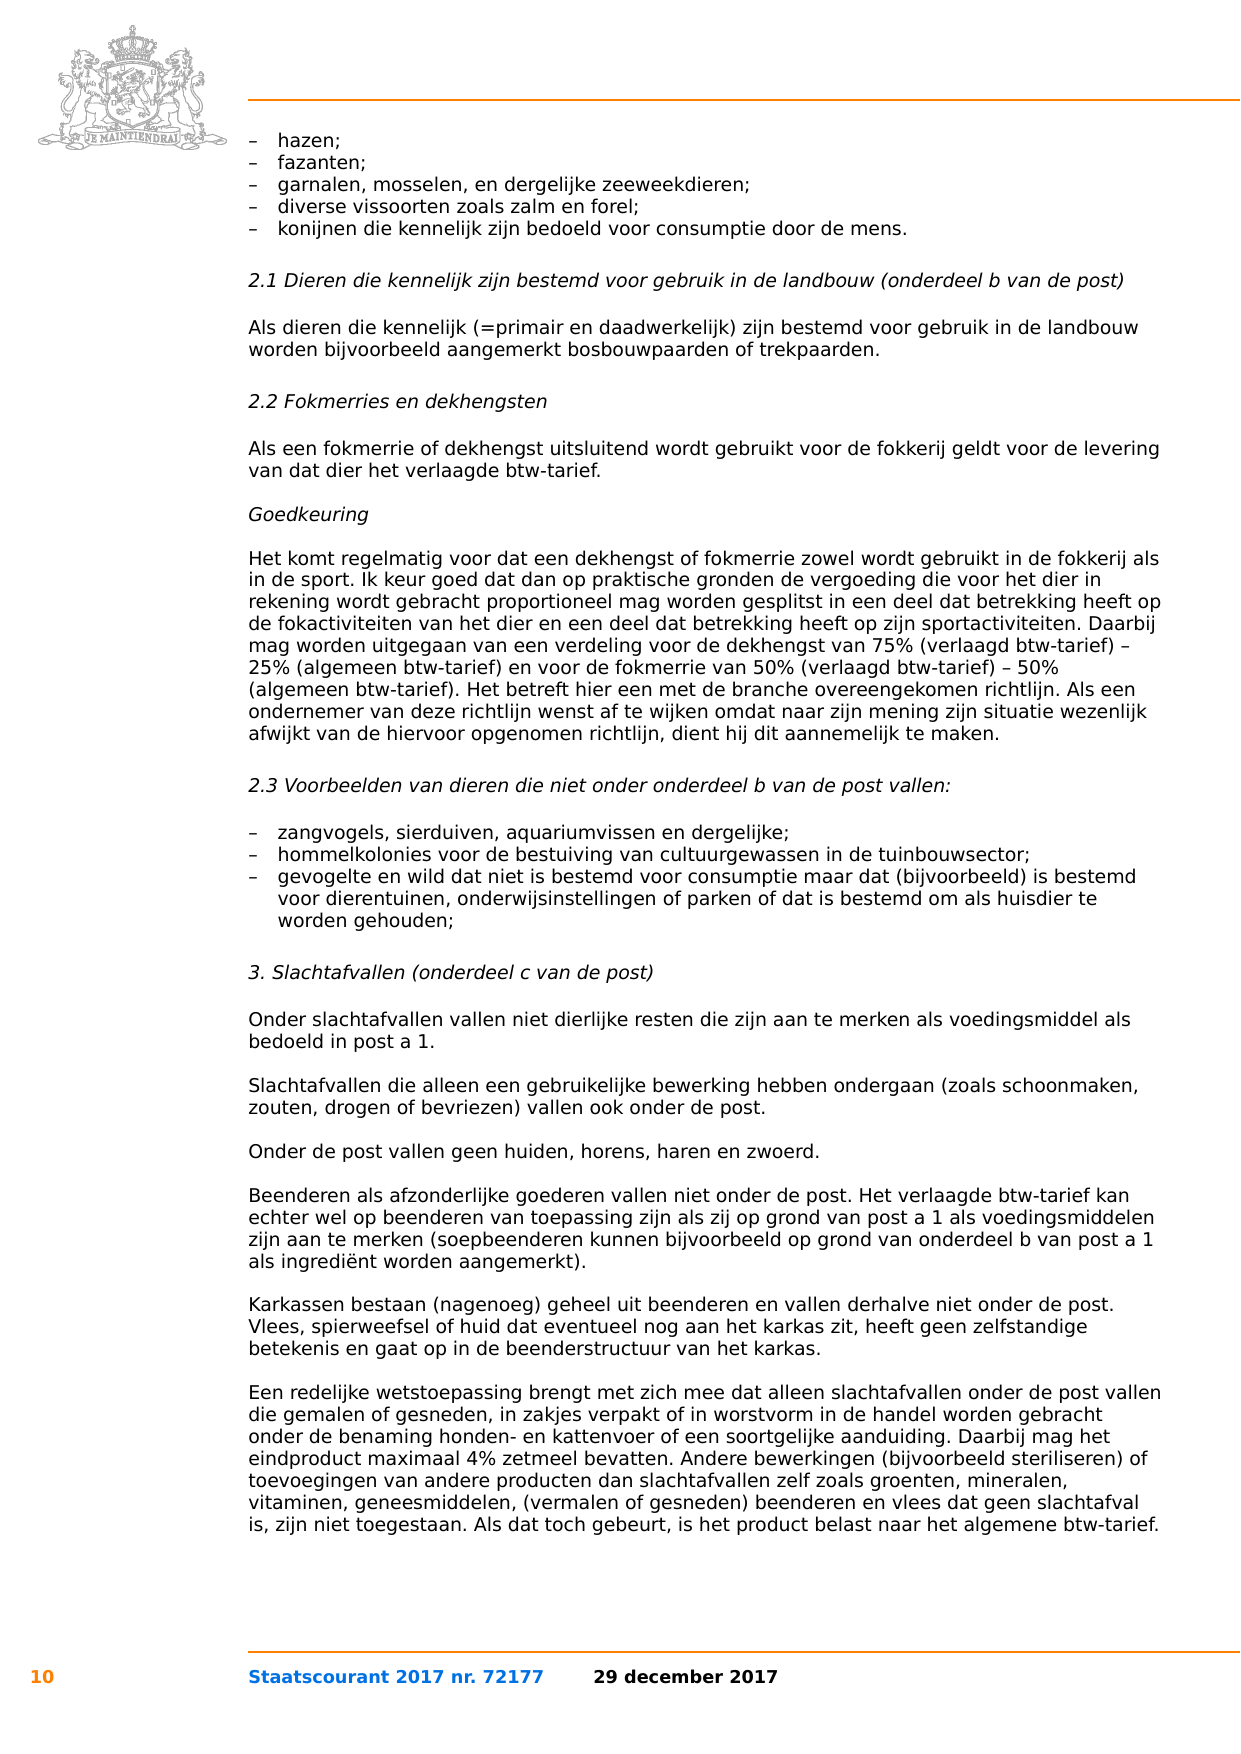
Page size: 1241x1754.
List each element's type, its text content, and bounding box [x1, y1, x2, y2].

text Karkassen bestaan (nagenoeg) geheel uit beenderen en vallen derhalve niet onder de post. Vlees, spierweefsel of huid dat eventueel nog aan het karkas zit, heeft geen zelfstandige betekenis en gaat op in de beenderstructuur van het karkas. [248, 1294, 1163, 1360]
text Beenderen als afzonderlijke goederen vallen niet onder de post. Het verlaagde btw-tarief kan echter wel op beenderen van toepassing zijn als zij op grond van post a 1 als voedingsmiddelen zijn aan te merken (soepbeenderen kunnen bijvoorbeeld op grond van onderdeel b van post a 1 als ingrediënt worden aangemerkt). [248, 1184, 1163, 1272]
text Het komt regelmatig voor dat een dekhengst of fokmerrie zowel wordt gebruikt in de fokkerij als in de sport. Ik keur goed dat dan op praktische gronden de vergoeding die voor het dier in rekening wordt gebracht proportioneel mag worden gesplitst in een deel dat betrekking heeft op de fokactiviteiten van het dier en een deel dat betrekking heeft op zijn sportactiviteiten. Daarbij mag worden uitgegaan van een verdeling voor de dekhengst van 75% (verlaagd btw-tarief) – 25% (algemeen btw-tarief) en voor de fokmerrie van 50% (verlaagd btw-tarief) – 50% (algemeen btw-tarief). Het betreft hier een met de branche overeengekomen richtlijn. Als een ondernemer van deze richtlijn wenst af te wijken omdat naar zijn mening zijn situatie wezenlijk afwijkt van de hiervoor opgenomen richtlijn, dient hij dit aannemelijk te maken. [248, 547, 1163, 745]
text – hommelkolonies voor de bestuiving van cultuurgewassen in de tuinbouwsector; [248, 844, 1163, 866]
subtitle 2.1 Dieren die kennelijk zijn bestemd voor gebruik in de landbouw (onderdeel b van de post) [248, 270, 1163, 292]
text – gevogelte en wild dat niet is bestemd voor consumptie maar dat (bijvoorbeeld) is bestemd voor dierentuinen, onderwijsinstellingen of parken of dat is bestemd om als huisdier te worden gehouden; [248, 866, 1163, 932]
subtitle 2.2 Fokmerries en dekhengsten [248, 391, 1163, 413]
text Slachtafvallen die alleen een gebruikelijke bewerking hebben ondergaan (zoals schoonmaken, zouten, drogen of bevriezen) vallen ook onder de post. [248, 1075, 1163, 1119]
subtitle 3. Slachtafvallen (onderdeel c van de post) [248, 962, 1163, 984]
picture [38, 25, 227, 150]
text Als een fokmerrie of dekhengst uitsluitend wordt gebruikt voor de fokkerij geldt voor de levering van dat dier het verlaagde btw-tarief. [248, 438, 1163, 482]
text – garnalen, mosselen, en dergelijke zeeweekdieren; [248, 174, 1163, 196]
text – zangvogels, sierduiven, aquariumvissen en dergelijke; [248, 822, 1163, 844]
text Onder de post vallen geen huiden, horens, haren en zwoerd. [248, 1141, 1163, 1163]
text Onder slachtafvallen vallen niet dierlijke resten die zijn aan te merken als voedingsmiddel als bedoeld in post a 1. [248, 1009, 1163, 1053]
subtitle Goedkeuring [248, 503, 1163, 526]
text Een redelijke wetstoepassing brengt met zich mee dat alleen slachtafvallen onder de post vallen die gemalen of gesneden, in zakjes verpakt of in worstvorm in de handel worden gebracht onder de benaming honden- en kattenvoer of een soortgelijke aanduiding. Daarbij mag het eindproduct maximaal 4% zetmeel bevatten. Andere bewerkingen (bijvoorbeeld steriliseren) of toevoegingen van andere producten dan slachtafvallen zelf zoals groenten, mineralen, vitaminen, geneesmiddelen, (vermalen of gesneden) beenderen en vlees dat geen slachtafval is, zijn niet toegestaan. Als dat toch gebeurt, is het product belast naar het algemene btw-tarief. [248, 1382, 1163, 1536]
text Als dieren die kennelijk (=primair en daadwerkelijk) zijn bestemd voor gebruik in de landbouw worden bijvoorbeeld aangemerkt bosbouwpaarden of trekpaarden. [248, 317, 1163, 361]
text – hazen; [248, 130, 1163, 152]
text – diverse vissoorten zoals zalm en forel; [248, 196, 1163, 218]
subtitle 2.3 Voorbeelden van dieren die niet onder onderdeel b van de post vallen: [248, 775, 1163, 797]
text – konijnen die kennelijk zijn bedoeld voor consumptie door de mens. [248, 218, 1163, 240]
text – fazanten; [248, 152, 1163, 174]
